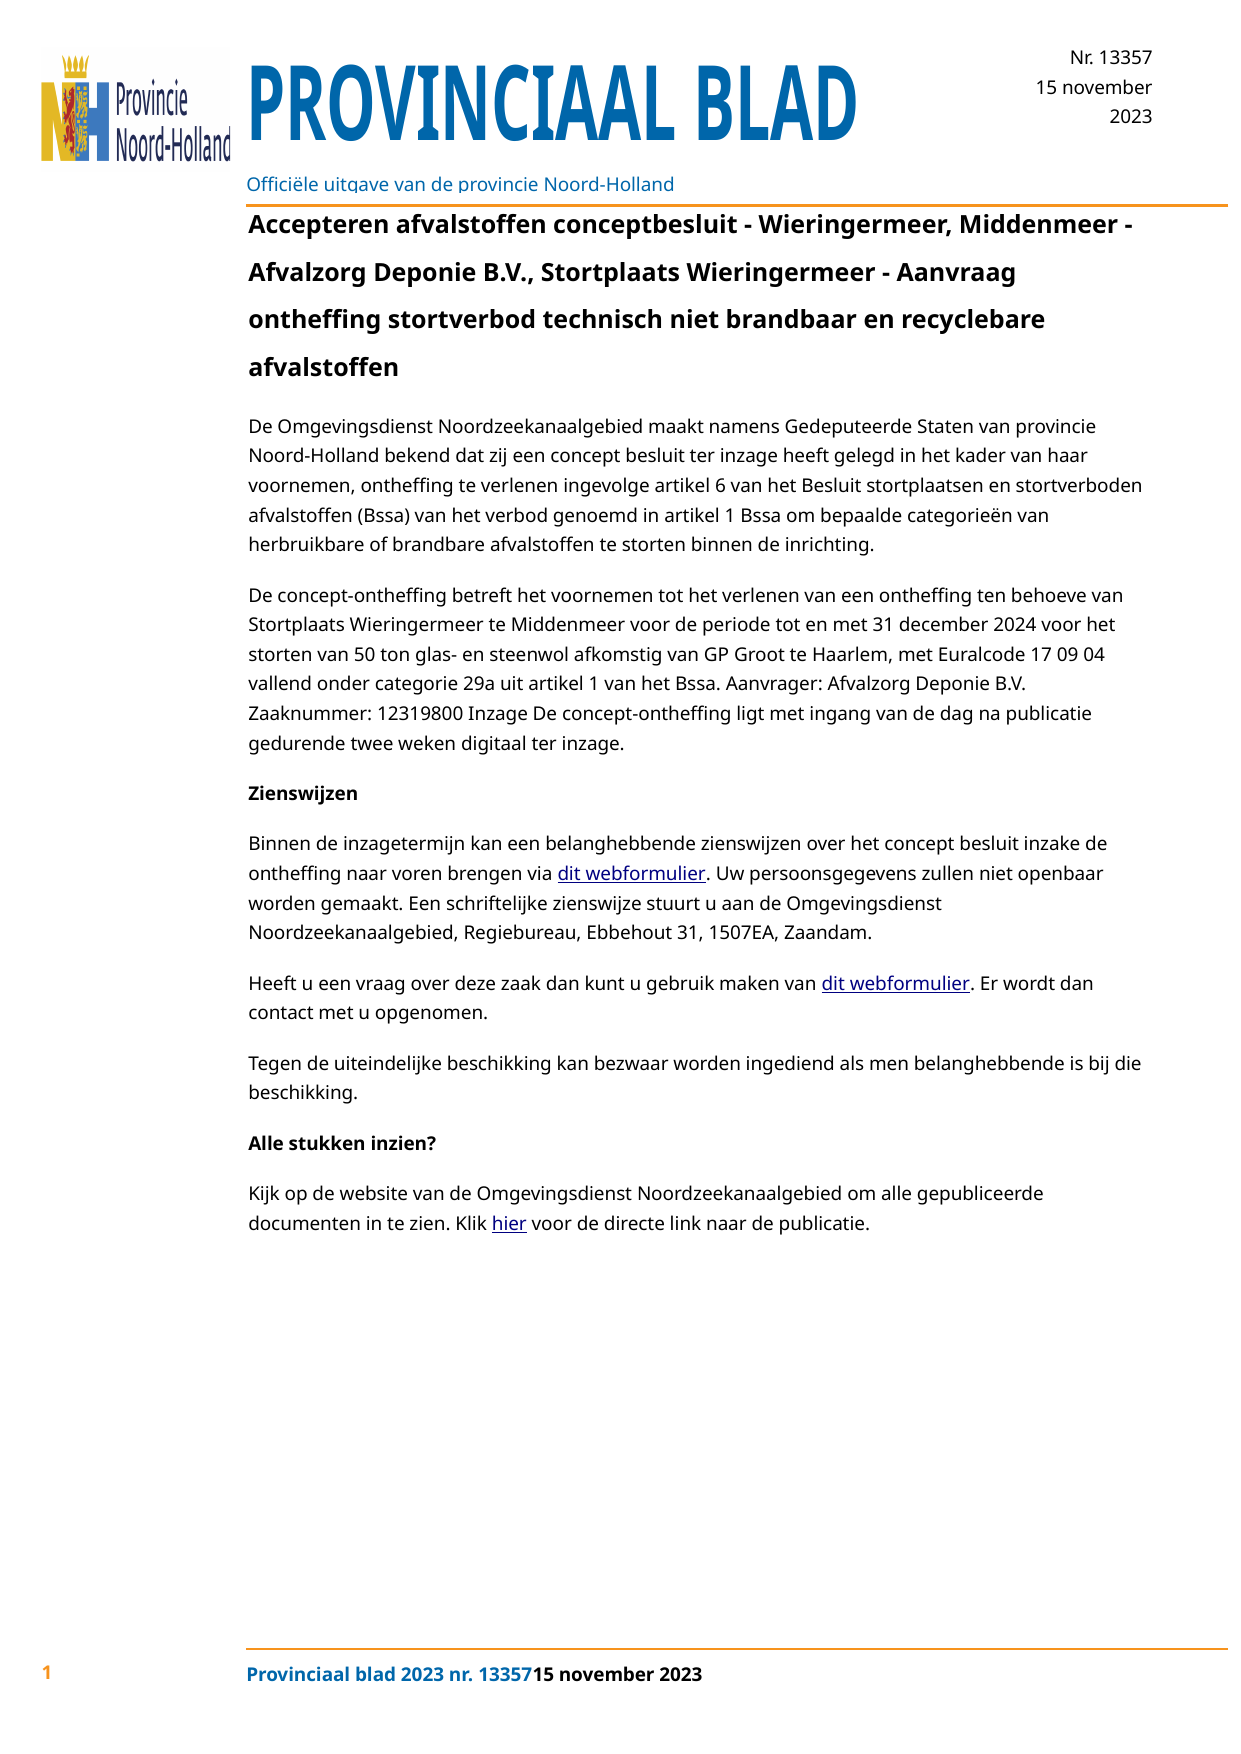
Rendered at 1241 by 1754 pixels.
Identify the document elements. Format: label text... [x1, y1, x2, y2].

text De Omgevingsdienst Noordzeekanaalgebied maakt namens Gedeputeerde Staten van provincie Noord-Holland bekend dat zij een concept besluit ter inzage heeft gelegd in het kader van haar voornemen, ontheffing te verlenen ingevolge artikel 6 van het Besluit stortplaatsen en stortverboden afvalstoffen (Bssa) van het verbod genoemd in artikel 1 Bssa om bepaalde categorieën van herbruikbare of brandbare afvalstoffen te storten binnen de inrichting. [248, 413, 1152, 557]
picture [41, 47, 231, 172]
text Tegen de uiteindelijke beschikking kan bezwaar worden ingediend als men belanghebbende is bij die beschikking. [248, 1050, 1152, 1105]
text Heeft u een vraag over deze zaak dan kunt u gebruik maken van dit webformulier. Er wordt dan contact met u opgenomen. [248, 970, 1152, 1025]
text Zienswijzen [248, 780, 1152, 806]
text De concept-ontheffing betreft het voornemen tot het verlenen van een ontheffing ten behoeve van Stortplaats Wieringermeer te Middenmeer voor de periode tot en met 31 december 2024 voor het storten van 50 ton glas- en steenwol afkomstig van GP Groot te Haarlem, met Euralcode 17 09 04 vallend onder categorie 29a uit artikel 1 van het Bssa. Aanvrager: Afvalzorg Deponie B.V. Zaaknummer: 12319800 Inzage De concept-ontheffing ligt met ingang van de dag na publicatie gedurende twee weken digitaal ter inzage. [248, 582, 1152, 756]
text Alle stukken inzien? [248, 1130, 1152, 1156]
text Binnen de inzagetermijn kan een belanghebbende zienswijzen over het concept besluit inzake de ontheffing naar voren brengen via dit webformulier. Uw persoonsgegevens zullen niet openbaar worden gemaakt. Een schriftelijke zienswijze stuurt u aan de Omgevingsdienst Noordzeekanaalgebied, Regiebureau, Ebbehout 31, 1507EA, Zaandam. [248, 831, 1152, 945]
text Kijk op de website van de Omgevingsdienst Noordzeekanaalgebied om alle gepubliceerde documenten in te zien. Klik hier voor de directe link naar de publicatie. [248, 1180, 1152, 1236]
text Accepteren afvalstoffen conceptbesluit - Wieringermeer, Middenmeer - Afvalzorg Deponie B.V., Stortplaats Wieringermeer - Aanvraag ontheffing stortverbod technisch niet brandbaar en recyclebare afvalstoffen [248, 207, 1152, 384]
